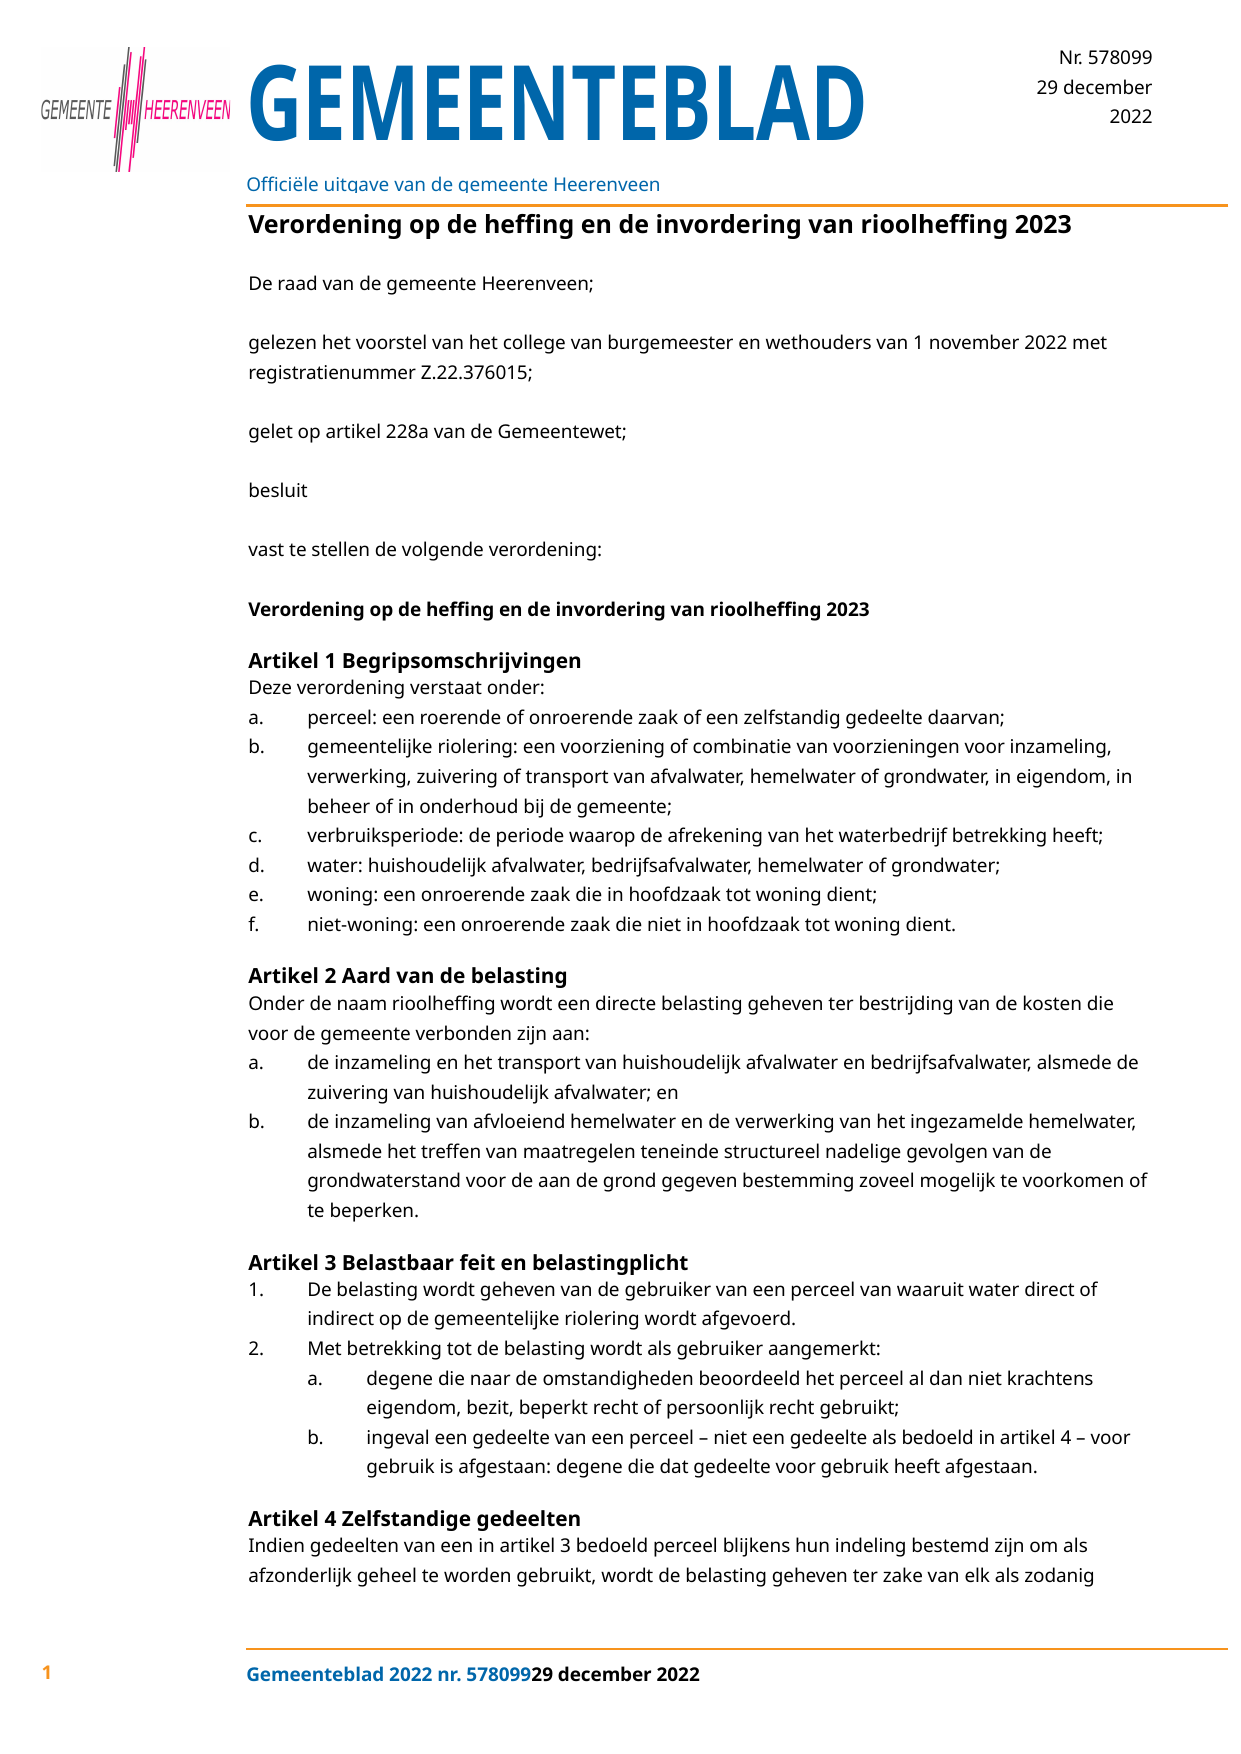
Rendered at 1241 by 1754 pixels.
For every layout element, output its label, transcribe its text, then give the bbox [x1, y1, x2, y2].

list De belasting wordt geheven van de gebruiker van een perceel van waaruit water direct of indirect op de gemeentelijke riolering wordt afgevoerd. [248, 1276, 1152, 1331]
list perceel: een roerende of onroerende zaak of een zelfstandig gedeelte daarvan; [248, 704, 1152, 730]
text gelezen het voorstel van het college van burgemeester en wethouders van 1 november 2022 met registratienummer Z.22.376015; [248, 329, 1152, 385]
list de inzameling en het transport van huishoudelijk afvalwater en bedrijfsafvalwater, alsmede de zuivering van huishoudelijk afvalwater; en [248, 1049, 1152, 1104]
list de inzameling van afvloeiend hemelwater en de verwerking van het ingezamelde hemelwater, alsmede het treffen van maatregelen teneinde structureel nadelige gevolgen van de grondwaterstand voor de aan de grond gegeven bestemming zoveel mogelijk te voorkomen of te beperken. [248, 1108, 1152, 1223]
text Artikel 4 Zelfstandige gedeelten [248, 1504, 1152, 1532]
list niet-woning: een onroerende zaak die niet in hoofdzaak tot woning dient. [248, 911, 1152, 937]
text gelet op artikel 228a van de Gemeentewet; [248, 418, 1152, 444]
list verbruiksperiode: de periode waarop de afrekening van het waterbedrijf betrekking heeft; [248, 822, 1152, 848]
text besluit [248, 477, 1152, 503]
text vast te stellen de volgende verordening: [248, 537, 1152, 562]
text Verordening op de heffing en de invordering van rioolheffing 2023 [248, 596, 1152, 621]
text Verordening op de heffing en de invordering van rioolheffing 2023 [248, 207, 1152, 241]
list ingeval een gedeelte van een perceel – niet een gedeelte als bedoeld in artikel 4 – voor gebruik is afgestaan: degene die dat gedeelte voor gebruik heeft afgestaan. [307, 1424, 1152, 1479]
text Artikel 3 Belastbaar feit en belastingplicht [248, 1248, 1152, 1276]
text Deze verordening verstaat onder: [248, 674, 1152, 700]
text Artikel 1 Begripsomschrijvingen [248, 646, 1152, 674]
list gemeentelijke riolering: een voorziening of combinatie van voorzieningen voor inzameling, verwerking, zuivering of transport van afvalwater, hemelwater of grondwater, in eigendom, in beheer of in onderhoud bij de gemeente; [248, 734, 1152, 819]
list woning: een onroerende zaak die in hoofdzaak tot woning dient; [248, 882, 1152, 907]
text Onder de naam rioolheffing wordt een directe belasting geheven ter bestrijding van de kosten die voor de gemeente verbonden zijn aan: [248, 990, 1152, 1045]
text Indien gedeelten van een in artikel 3 bedoeld perceel blijkens hun indeling bestemd zijn om als afzonderlijk geheel te worden gebruikt, wordt de belasting geheven ter zake van elk als zodanig [248, 1532, 1152, 1588]
picture [41, 47, 231, 172]
list degene die naar de omstandigheden beoordeeld het perceel al dan niet krachtens eigendom, bezit, beperkt recht of persoonlijk recht gebruikt; [307, 1365, 1152, 1420]
list Met betrekking tot de belasting wordt als gebruiker aangemerkt: [248, 1335, 1152, 1361]
text Artikel 2 Aard van de belasting [248, 962, 1152, 990]
text De raad van de gemeente Heerenveen; [248, 270, 1152, 296]
list water: huishoudelijk afvalwater, bedrijfsafvalwater, hemelwater of grondwater; [248, 852, 1152, 878]
